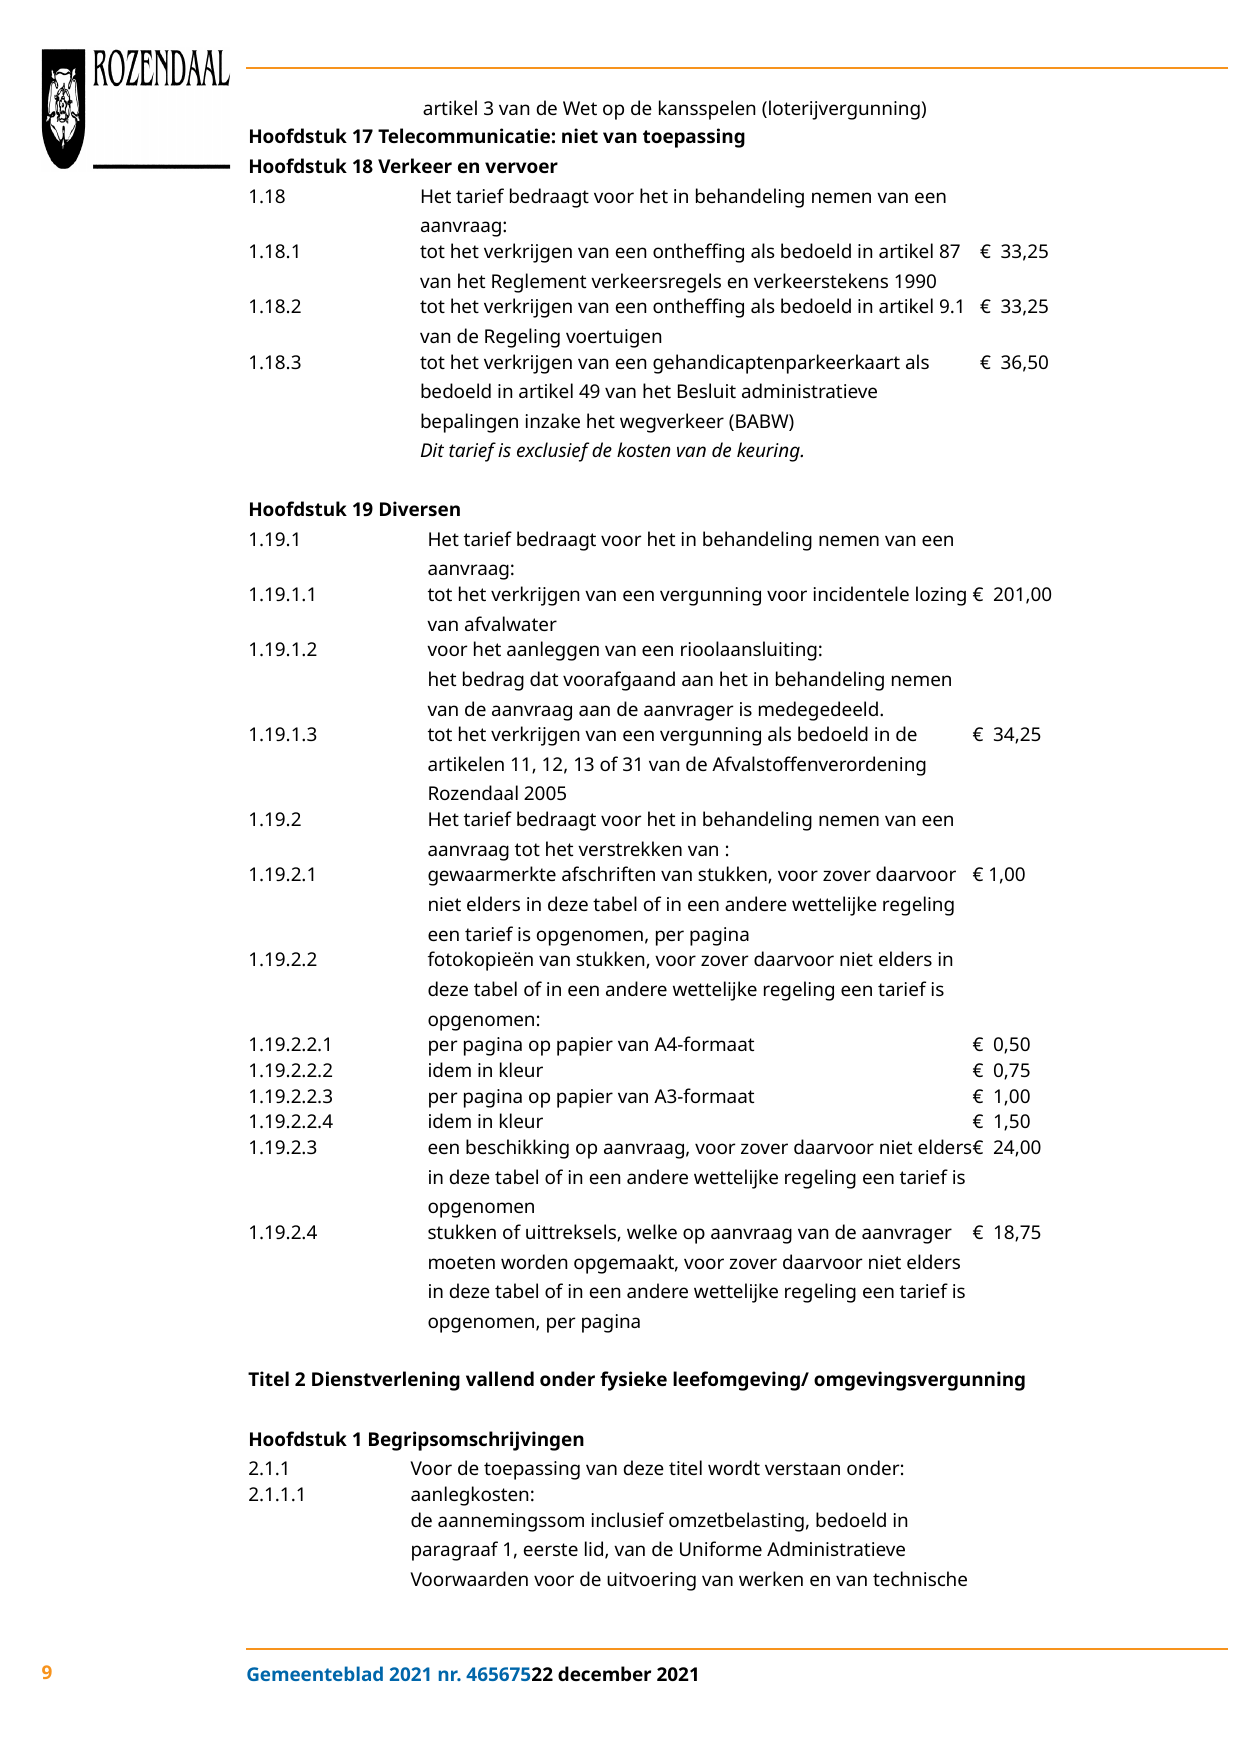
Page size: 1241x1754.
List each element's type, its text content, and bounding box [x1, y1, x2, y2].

table_header 1.18 [248, 183, 420, 238]
table_cell 1.18.3 [248, 349, 420, 463]
table_cell € 33,25 [980, 294, 1152, 349]
table_cell 1.19.2.2 [248, 947, 427, 1031]
table_cell idem in kleur [427, 1057, 972, 1083]
table_header [973, 526, 1152, 581]
picture [41, 47, 231, 172]
table_cell € 1,00 [973, 862, 1152, 947]
text Hoofdstuk 17 Telecommunicatie: niet van toepassing [248, 124, 1152, 149]
table_cell aanlegkosten: [410, 1481, 989, 1507]
table_cell tot het verkrijgen van een ontheffing als bedoeld in artikel 87 van het Reglement verkeersregels en verkeerstekens 1990 [420, 238, 980, 294]
table_cell [989, 1507, 1152, 1592]
table_cell 1.18.1 [248, 238, 420, 294]
table_cell € 0,75 [973, 1057, 1152, 1083]
table_cell € 1,50 [973, 1109, 1152, 1134]
table_cell 1.18.2 [248, 294, 420, 349]
table_cell tot het verkrijgen van een ontheffing als bedoeld in artikel 9.1 van de Regeling voertuigen [420, 294, 980, 349]
table_cell € 18,75 [973, 1219, 1152, 1334]
table_cell € 36,50 [980, 349, 1152, 463]
table_cell 1.19.1.1 [248, 581, 427, 637]
table_cell Het tarief bedraagt voor het in behandeling nemen van een aanvraag tot het verstrekken van : [427, 806, 972, 862]
table_cell stukken of uittreksels, welke op aanvraag van de aanvrager moeten worden opgemaakt, voor zover daarvoor niet elders in deze tabel of in een andere wettelijke regeling een tarief is opgenomen, per pagina [427, 1219, 972, 1334]
text Hoofdstuk 1 Begripsomschrijvingen [248, 1426, 1152, 1451]
table_cell € 0,50 [973, 1031, 1152, 1057]
table_cell [973, 806, 1152, 862]
table_header 1.19.1 [248, 526, 427, 581]
text Hoofdstuk 19 Diversen [248, 496, 1152, 522]
table_cell 1.19.2.2.3 [248, 1083, 427, 1109]
table_cell gewaarmerkte afschriften van stukken, voor zover daarvoor niet elders in deze tabel of in een andere wettelijke regeling een tarief is opgenomen, per pagina [427, 862, 972, 947]
table_cell 1.19.1.2 [248, 637, 427, 721]
table_cell 1.19.2 [248, 806, 427, 862]
text Titel 2 Dienstverlening vallend onder fysieke leefomgeving/ omgevingsvergunning [248, 1367, 1152, 1392]
table_cell € 33,25 [980, 238, 1152, 294]
table_cell 1.19.2.2.4 [248, 1109, 427, 1134]
table_cell tot het verkrijgen van een gehandicaptenparkeerkaart als bedoeld in artikel 49 van het Besluit administratieve bepalingen inzake het wegverkeer (BABW) Dit tarief is exclusief de kosten van de keuring. [420, 349, 980, 463]
table_cell tot het verkrijgen van een vergunning voor incidentele lozing van afvalwater [427, 581, 972, 637]
table_cell 1.19.2.3 [248, 1134, 427, 1219]
table_cell [977, 95, 1152, 121]
table_cell 1.19.2.2.1 [248, 1031, 427, 1057]
table_cell [248, 1507, 410, 1592]
table_cell een beschikking op aanvraag, voor zover daarvoor niet elders in deze tabel of in een andere wettelijke regeling een tarief is opgenomen [427, 1134, 972, 1219]
table_cell voor het aanleggen van een rioolaansluiting: het bedrag dat voorafgaand aan het in behandeling nemen van de aanvraag aan de aanvrager is medegedeeld. [427, 637, 972, 721]
table_cell [989, 1481, 1152, 1507]
table_header Voor de toepassing van deze titel wordt verstaan onder: [410, 1455, 989, 1481]
table_cell tot het verkrijgen van een vergunning als bedoeld in de artikelen 11, 12, 13 of 31 van de Afvalstoffenverordening Rozendaal 2005 [427, 721, 972, 806]
table_cell 2.1.1.1 [248, 1481, 410, 1507]
table_cell 1.19.2.2.2 [248, 1057, 427, 1083]
text Hoofdstuk 18 Verkeer en vervoer [248, 153, 1152, 179]
table_header 2.1.1 [248, 1455, 410, 1481]
table_cell idem in kleur [427, 1109, 972, 1134]
table_cell 1.19.2.1 [248, 862, 427, 947]
table_cell € 201,00 [973, 581, 1152, 637]
table_cell fotokopieën van stukken, voor zover daarvoor niet elders in deze tabel of in een andere wettelijke regeling een tarief is opgenomen: [427, 947, 972, 1031]
table_cell € 24,00 [973, 1134, 1152, 1219]
table_cell € 1,00 [973, 1083, 1152, 1109]
table_cell de aannemingssom inclusief omzetbelasting, bedoeld in paragraaf 1, eerste lid, van de Uniforme Administratieve Voorwaarden voor de uitvoering van werken en van technische [410, 1507, 989, 1592]
table_cell per pagina op papier van A4-formaat [427, 1031, 972, 1057]
table_cell per pagina op papier van A3-formaat [427, 1083, 972, 1109]
table_cell [973, 947, 1152, 1031]
table_header [980, 183, 1152, 238]
table_header [989, 1455, 1152, 1481]
table_cell [248, 95, 423, 121]
table_header Het tarief bedraagt voor het in behandeling nemen van een aanvraag: [420, 183, 980, 238]
table_cell 1.19.1.3 [248, 721, 427, 806]
table_cell [973, 637, 1152, 721]
table_header Het tarief bedraagt voor het in behandeling nemen van een aanvraag: [427, 526, 972, 581]
table_cell 1.19.2.4 [248, 1219, 427, 1334]
table_cell artikel 3 van de Wet op de kansspelen (loterijvergunning) [423, 95, 977, 121]
table_cell € 34,25 [973, 721, 1152, 806]
